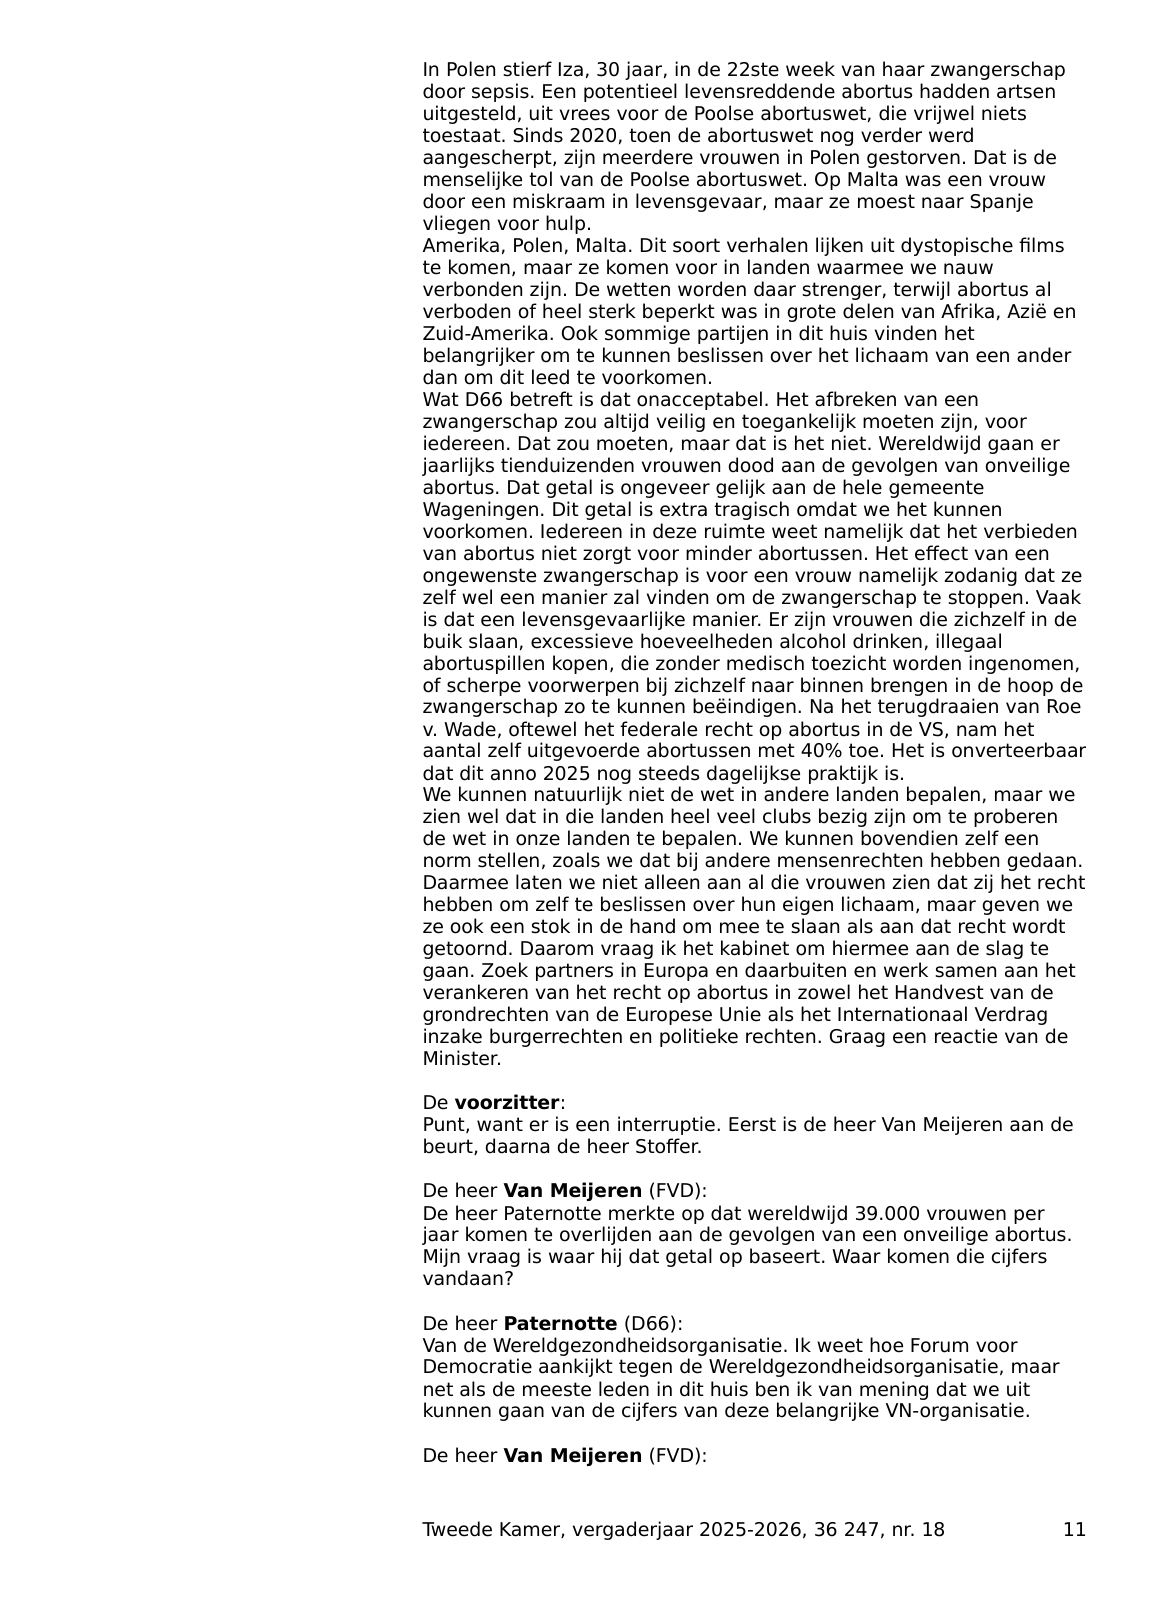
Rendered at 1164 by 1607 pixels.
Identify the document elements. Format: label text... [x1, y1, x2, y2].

text Amerika, Polen, Malta. Dit soort verhalen lijken uit dystopische films te komen, maar ze komen voor in landen waarmee we nauw verbonden zijn. De wetten worden daar strenger, terwijl abortus al verboden of heel sterk beperkt was in grote delen van Afrika, Azië en Zuid-Amerika. Ook sommige partijen in dit huis vinden het belangrijker om te kunnen beslissen over het lichaam van een ander dan om dit leed te voorkomen. [422, 235, 1087, 389]
text We kunnen natuurlijk niet de wet in andere landen bepalen, maar we zien wel dat in die landen heel veel clubs bezig zijn om te proberen de wet in onze landen te bepalen. We kunnen bovendien zelf een norm stellen, zoals we dat bij andere mensenrechten hebben gedaan. Daarmee laten we niet alleen aan al die vrouwen zien dat zij het recht hebben om zelf te beslissen over hun eigen lichaam, maar geven we ze ook een stok in de hand om mee te slaan als aan dat recht wordt getoornd. Daarom vraag ik het kabinet om hiermee aan de slag te gaan. Zoek partners in Europa en daarbuiten en werk samen aan het verankeren van het recht op abortus in zowel het Handvest van de grondrechten van de Europese Unie als het Internationaal Verdrag inzake burgerrechten en politieke rechten. Graag een reactie van de Minister. [422, 784, 1087, 1070]
text De voorzitter: [422, 1092, 1087, 1114]
text De heer Van Meijeren (FVD): [422, 1444, 1087, 1467]
text De heer Paternotte merkte op dat wereldwijd 39.000 vrouwen per jaar komen te overlijden aan de gevolgen van een onveilige abortus. Mijn vraag is waar hij dat getal op baseert. Waar komen die cijfers vandaan? [422, 1202, 1087, 1290]
text Punt, want er is een interruptie. Eerst is de heer Van Meijeren aan de beurt, daarna de heer Stoffer. [422, 1114, 1087, 1158]
text Van de Wereldgezondheidsorganisatie. Ik weet hoe Forum voor Democratie aankijkt tegen de Wereldgezondheidsorganisatie, maar net als de meeste leden in dit huis ben ik van mening dat we uit kunnen gaan van de cijfers van deze belangrijke VN-organisatie. [422, 1334, 1087, 1422]
text Wat D66 betreft is dat onacceptabel. Het afbreken van een zwangerschap zou altijd veilig en toegankelijk moeten zijn, voor iedereen. Dat zou moeten, maar dat is het niet. Wereldwijd gaan er jaarlijks tienduizenden vrouwen dood aan de gevolgen van onveilige abortus. Dat getal is ongeveer gelijk aan de hele gemeente Wageningen. Dit getal is extra tragisch omdat we het kunnen voorkomen. Iedereen in deze ruimte weet namelijk dat het verbieden van abortus niet zorgt voor minder abortussen. Het effect van een ongewenste zwangerschap is voor een vrouw namelijk zodanig dat ze zelf wel een manier zal vinden om de zwangerschap te stoppen. Vaak is dat een levensgevaarlijke manier. Er zijn vrouwen die zichzelf in de buik slaan, excessieve hoeveelheden alcohol drinken, illegaal abortuspillen kopen, die zonder medisch toezicht worden ingenomen, of scherpe voorwerpen bij zichzelf naar binnen brengen in de hoop de zwangerschap zo te kunnen beëindigen. Na het terugdraaien van Roe v. Wade, oftewel het federale recht op abortus in de VS, nam het aantal zelf uitgevoerde abortussen met 40% toe. Het is onverteerbaar dat dit anno 2025 nog steeds dagelijkse praktijk is. [422, 389, 1087, 784]
text In Polen stierf Iza, 30 jaar, in de 22ste week van haar zwangerschap door sepsis. Een potentieel levensreddende abortus hadden artsen uitgesteld, uit vrees voor de Poolse abortuswet, die vrijwel niets toestaat. Sinds 2020, toen de abortuswet nog verder werd aangescherpt, zijn meerdere vrouwen in Polen gestorven. Dat is de menselijke tol van de Poolse abortuswet. Op Malta was een vrouw door een miskraam in levensgevaar, maar ze moest naar Spanje vliegen voor hulp. [422, 59, 1087, 235]
text De heer Van Meijeren (FVD): [422, 1180, 1087, 1202]
text De heer Paternotte (D66): [422, 1312, 1087, 1334]
